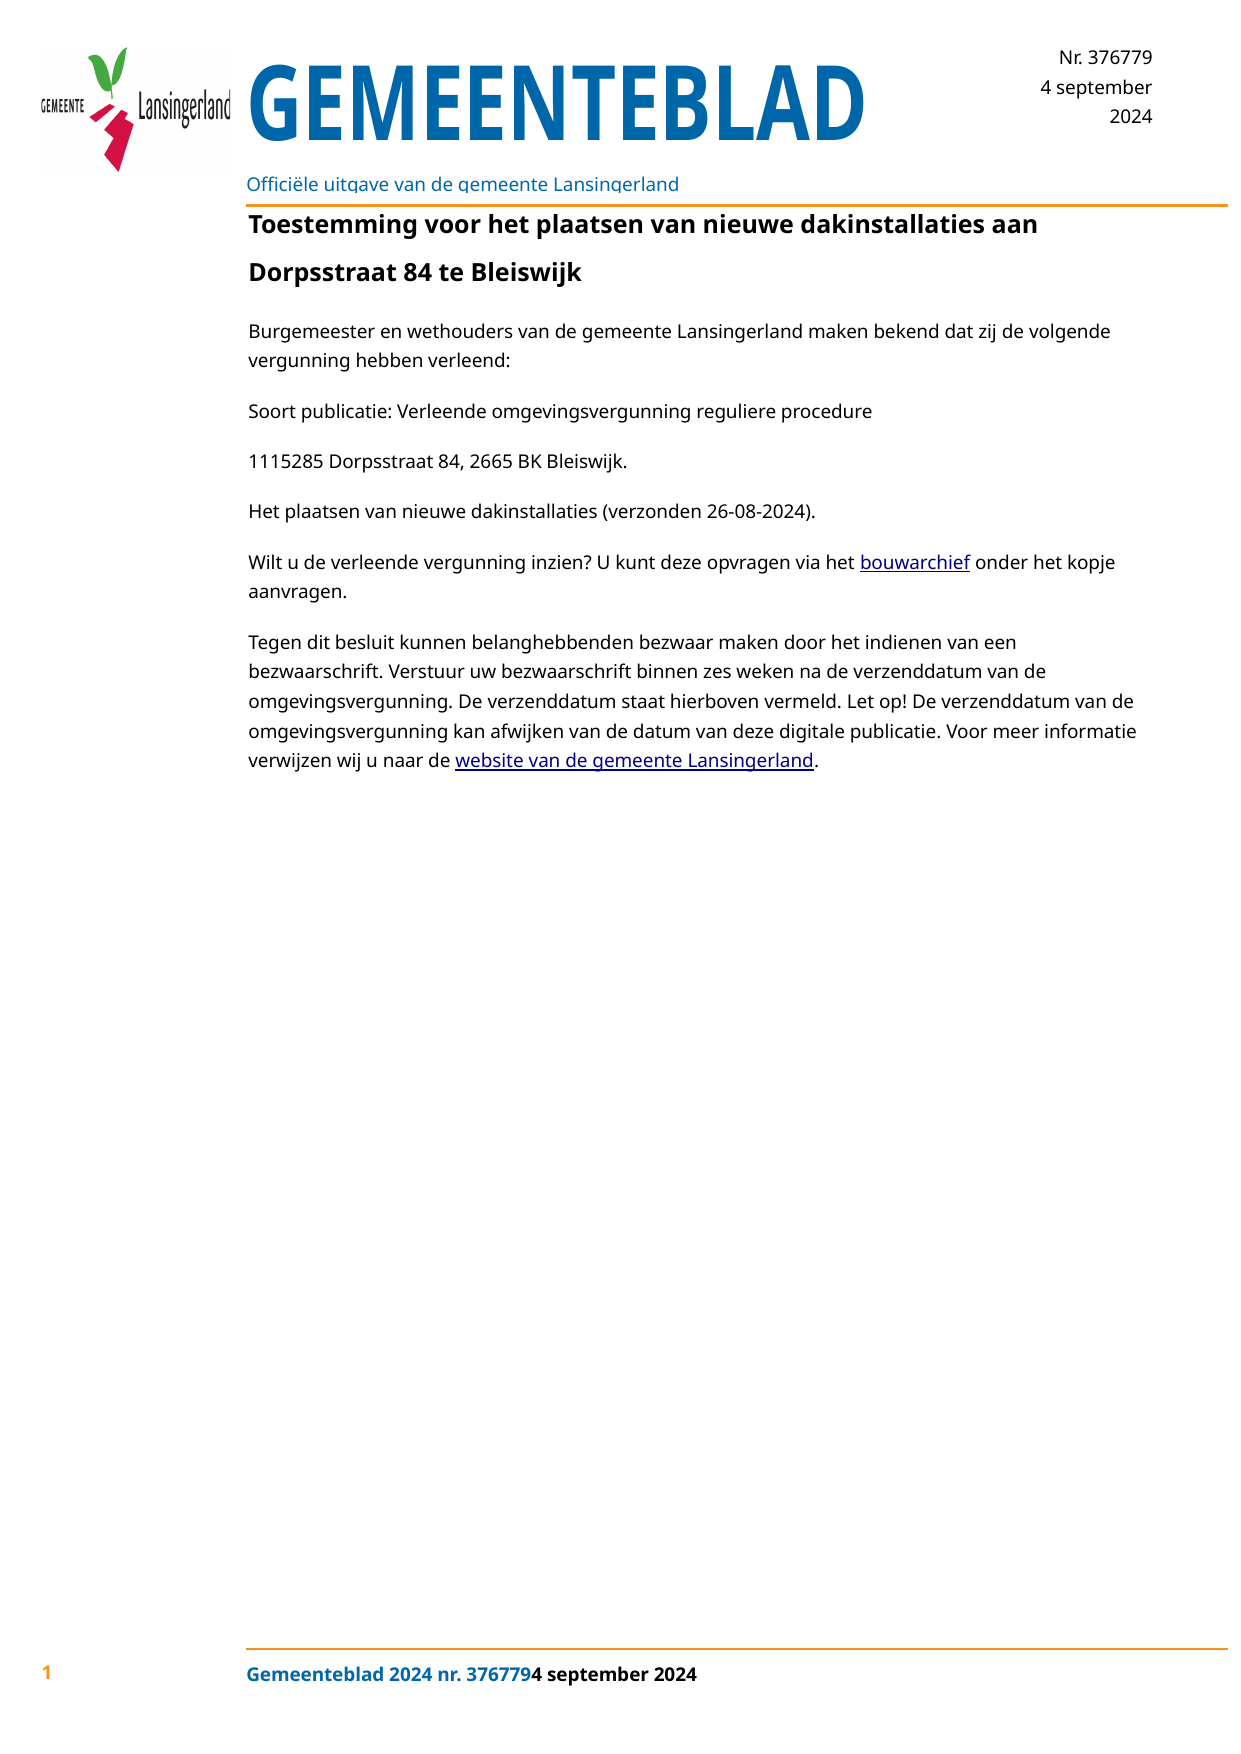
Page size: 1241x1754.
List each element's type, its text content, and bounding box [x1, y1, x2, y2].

text Soort publicatie: Verleende omgevingsvergunning reguliere procedure [248, 398, 1152, 424]
text Tegen dit besluit kunnen belanghebbenden bezwaar maken door het indienen van een bezwaarschrift. Verstuur uw bezwaarschrift binnen zes weken na de verzenddatum van de omgevingsvergunning. De verzenddatum staat hierboven vermeld. Let op! De verzenddatum van de omgevingsvergunning kan afwijken van de datum van deze digitale publicatie. Voor meer informatie verwijzen wij u naar de website van de gemeente Lansingerland. [248, 629, 1152, 773]
picture [41, 47, 231, 172]
text 1115285 Dorpsstraat 84, 2665 BK Bleiswijk. [248, 448, 1152, 474]
text Burgemeester en wethouders van de gemeente Lansingerland maken bekend dat zij de volgende vergunning hebben verleend: [248, 318, 1152, 373]
text Het plaatsen van nieuwe dakinstallaties (verzonden 26-08-2024). [248, 499, 1152, 524]
text Wilt u de verleende vergunning inzien? U kunt deze opvragen via het bouwarchief onder het kopje aanvragen. [248, 549, 1152, 604]
text Toestemming voor het plaatsen van nieuwe dakinstallaties aan Dorpsstraat 84 te Bleiswijk [248, 207, 1152, 288]
